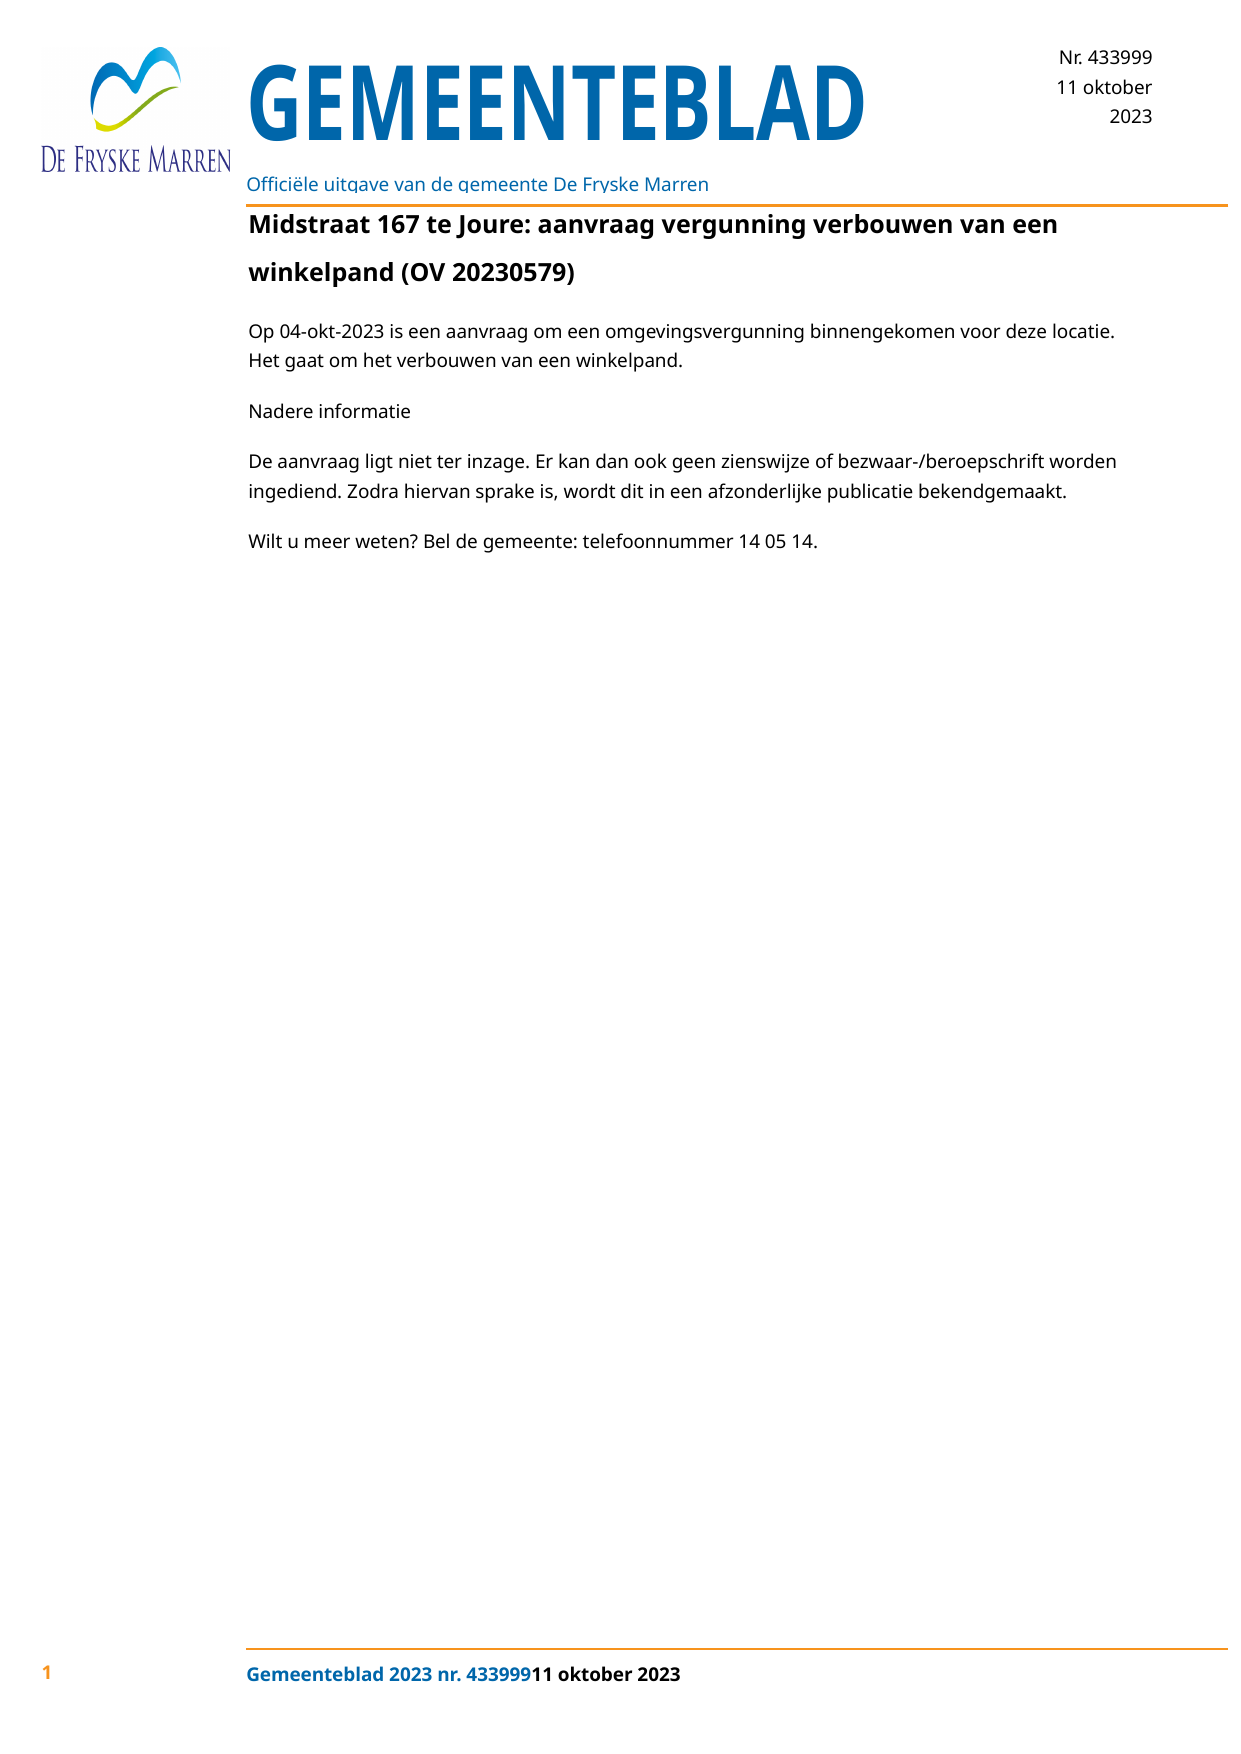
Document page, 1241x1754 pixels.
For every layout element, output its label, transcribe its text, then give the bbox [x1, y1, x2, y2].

text De aanvraag ligt niet ter inzage. Er kan dan ook geen zienswijze of bezwaar-/beroepschrift worden ingediend. Zodra hiervan sprake is, wordt dit in een afzonderlijke publicatie bekendgemaakt. [248, 448, 1152, 504]
text Midstraat 167 te Joure: aanvraag vergunning verbouwen van een winkelpand (OV 20230579) [248, 207, 1152, 288]
text Op 04-okt-2023 is een aanvraag om een omgevingsvergunning binnengekomen voor deze locatie. Het gaat om het verbouwen van een winkelpand. [248, 318, 1152, 373]
text Wilt u meer weten? Bel de gemeente: telefoonnummer 14 05 14. [248, 528, 1152, 554]
text Nadere informatie [248, 398, 1152, 424]
picture [41, 47, 231, 172]
